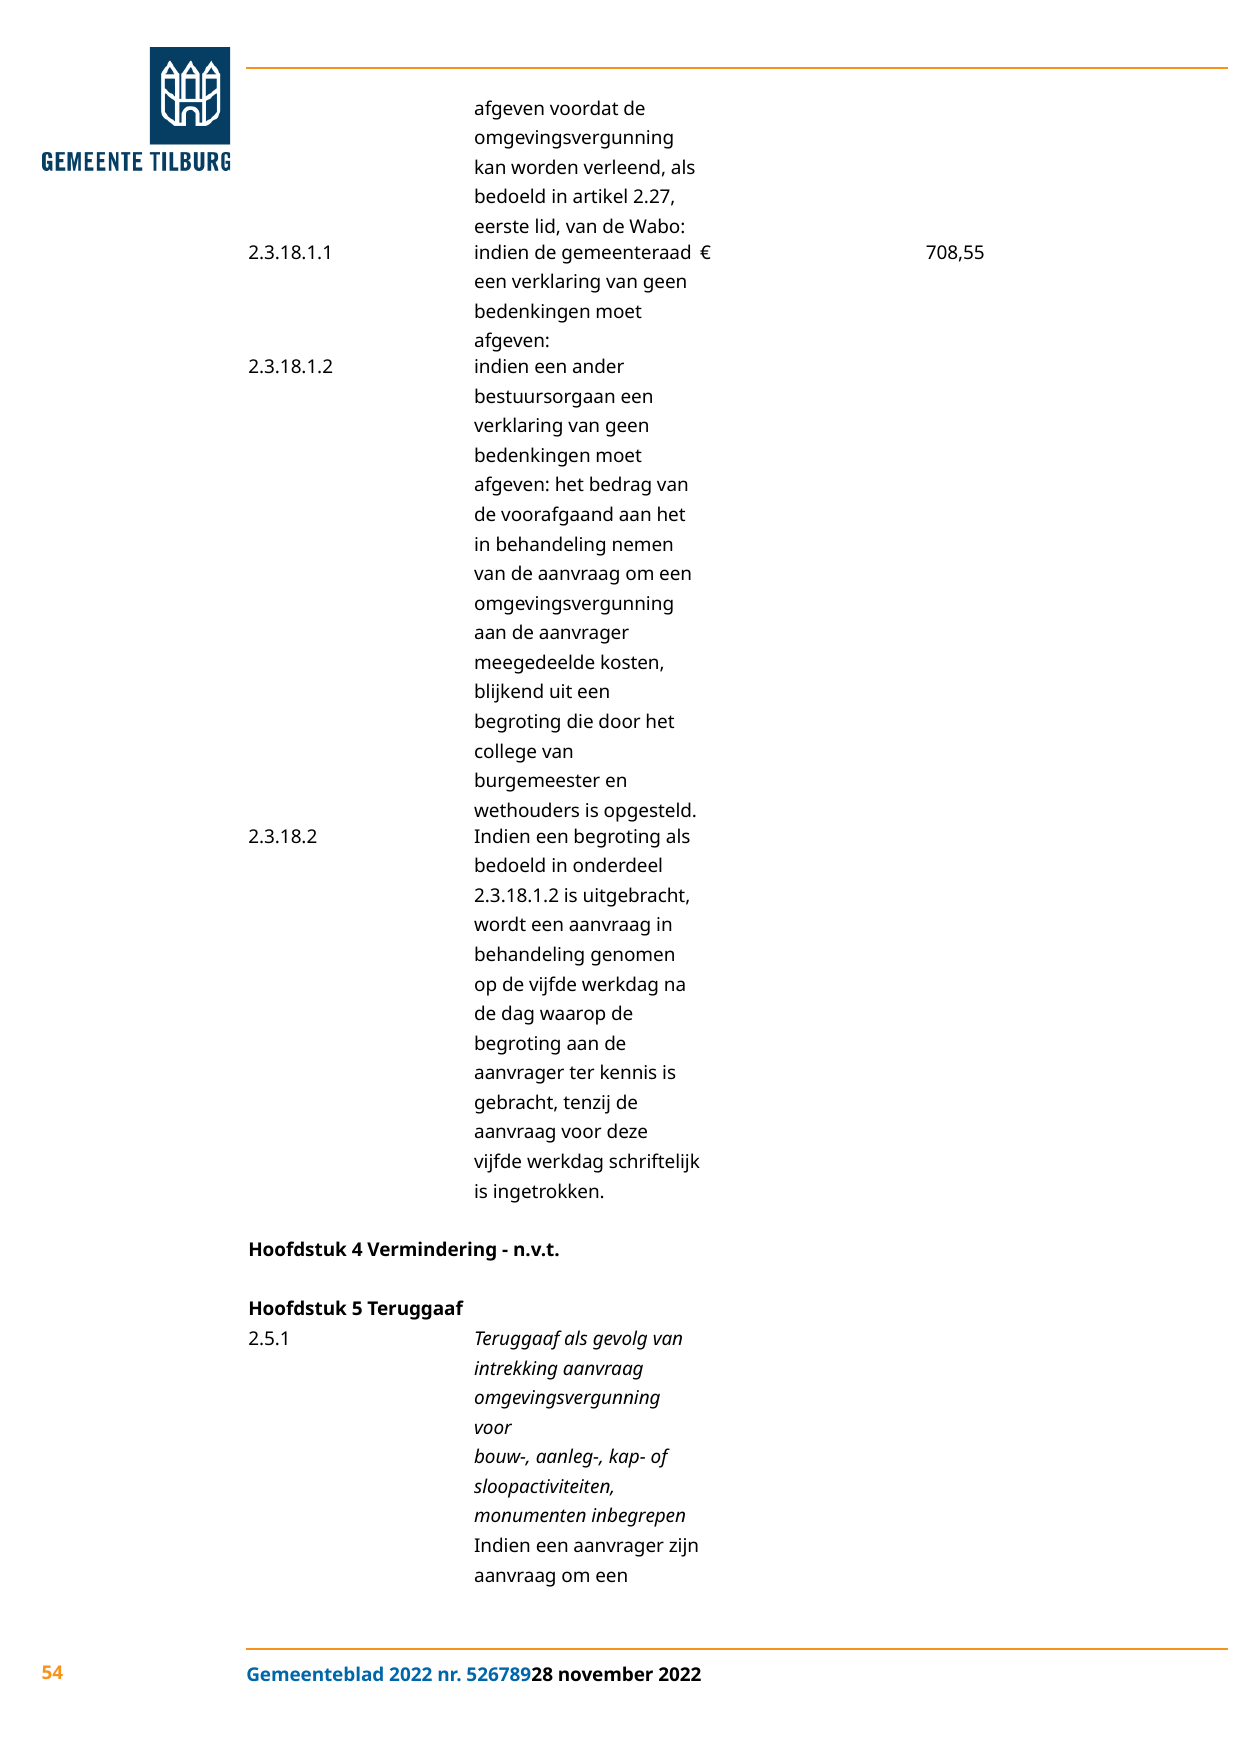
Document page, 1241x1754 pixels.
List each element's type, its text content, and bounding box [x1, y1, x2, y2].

table_cell indien een ander bestuursorgaan een verklaring van geen bedenkingen moet afgeven: het bedrag van de voorafgaand aan het in behandeling nemen van de aanvraag om een omgevingsvergunning aan de aanvrager meegedeelde kosten, blijkend uit een begroting die door het college van burgemeester en wethouders is opgesteld. [474, 353, 700, 823]
table_cell [926, 95, 1152, 239]
table_header 2.5.1 [248, 1325, 474, 1588]
table_cell afgeven voordat de omgevingsvergunning kan worden verleend, als bedoeld in artikel 2.27, eerste lid, van de Wabo: [474, 95, 700, 239]
table_cell 2.3.18.1.2 [248, 353, 474, 823]
table_cell [926, 353, 1152, 823]
table_cell [700, 95, 926, 239]
table_cell [700, 353, 926, 823]
table_header [926, 1325, 1152, 1588]
table_cell 2.3.18.2 [248, 823, 474, 1203]
table_cell [926, 823, 1152, 1203]
table_header [700, 1325, 926, 1588]
text Hoofdstuk 5 Teruggaaf [248, 1296, 1152, 1321]
table_cell Indien een begroting als bedoeld in onderdeel 2.3.18.1.2 is uitgebracht, wordt een aanvraag in behandeling genomen op de vijfde werkdag na de dag waarop de begroting aan de aanvrager ter kennis is gebracht, tenzij de aanvraag voor deze vijfde werkdag schriftelijk is ingetrokken. [474, 823, 700, 1203]
text Hoofdstuk 4 Vermindering - n.v.t. [248, 1236, 1152, 1262]
table_header Teruggaaf als gevolg van intrekking aanvraag omgevingsvergunning voor bouw-, aanleg-, kap- of sloopactiviteiten, monumenten inbegrepen Indien een aanvrager zijn aanvraag om een [474, 1325, 700, 1588]
table_cell 708,55 [926, 239, 1152, 353]
table_cell € [700, 239, 926, 353]
table_cell [700, 823, 926, 1203]
table_cell [248, 95, 474, 239]
picture [41, 47, 231, 172]
table_cell 2.3.18.1.1 [248, 239, 474, 353]
table_cell indien de gemeenteraad een verklaring van geen bedenkingen moet afgeven: [474, 239, 700, 353]
